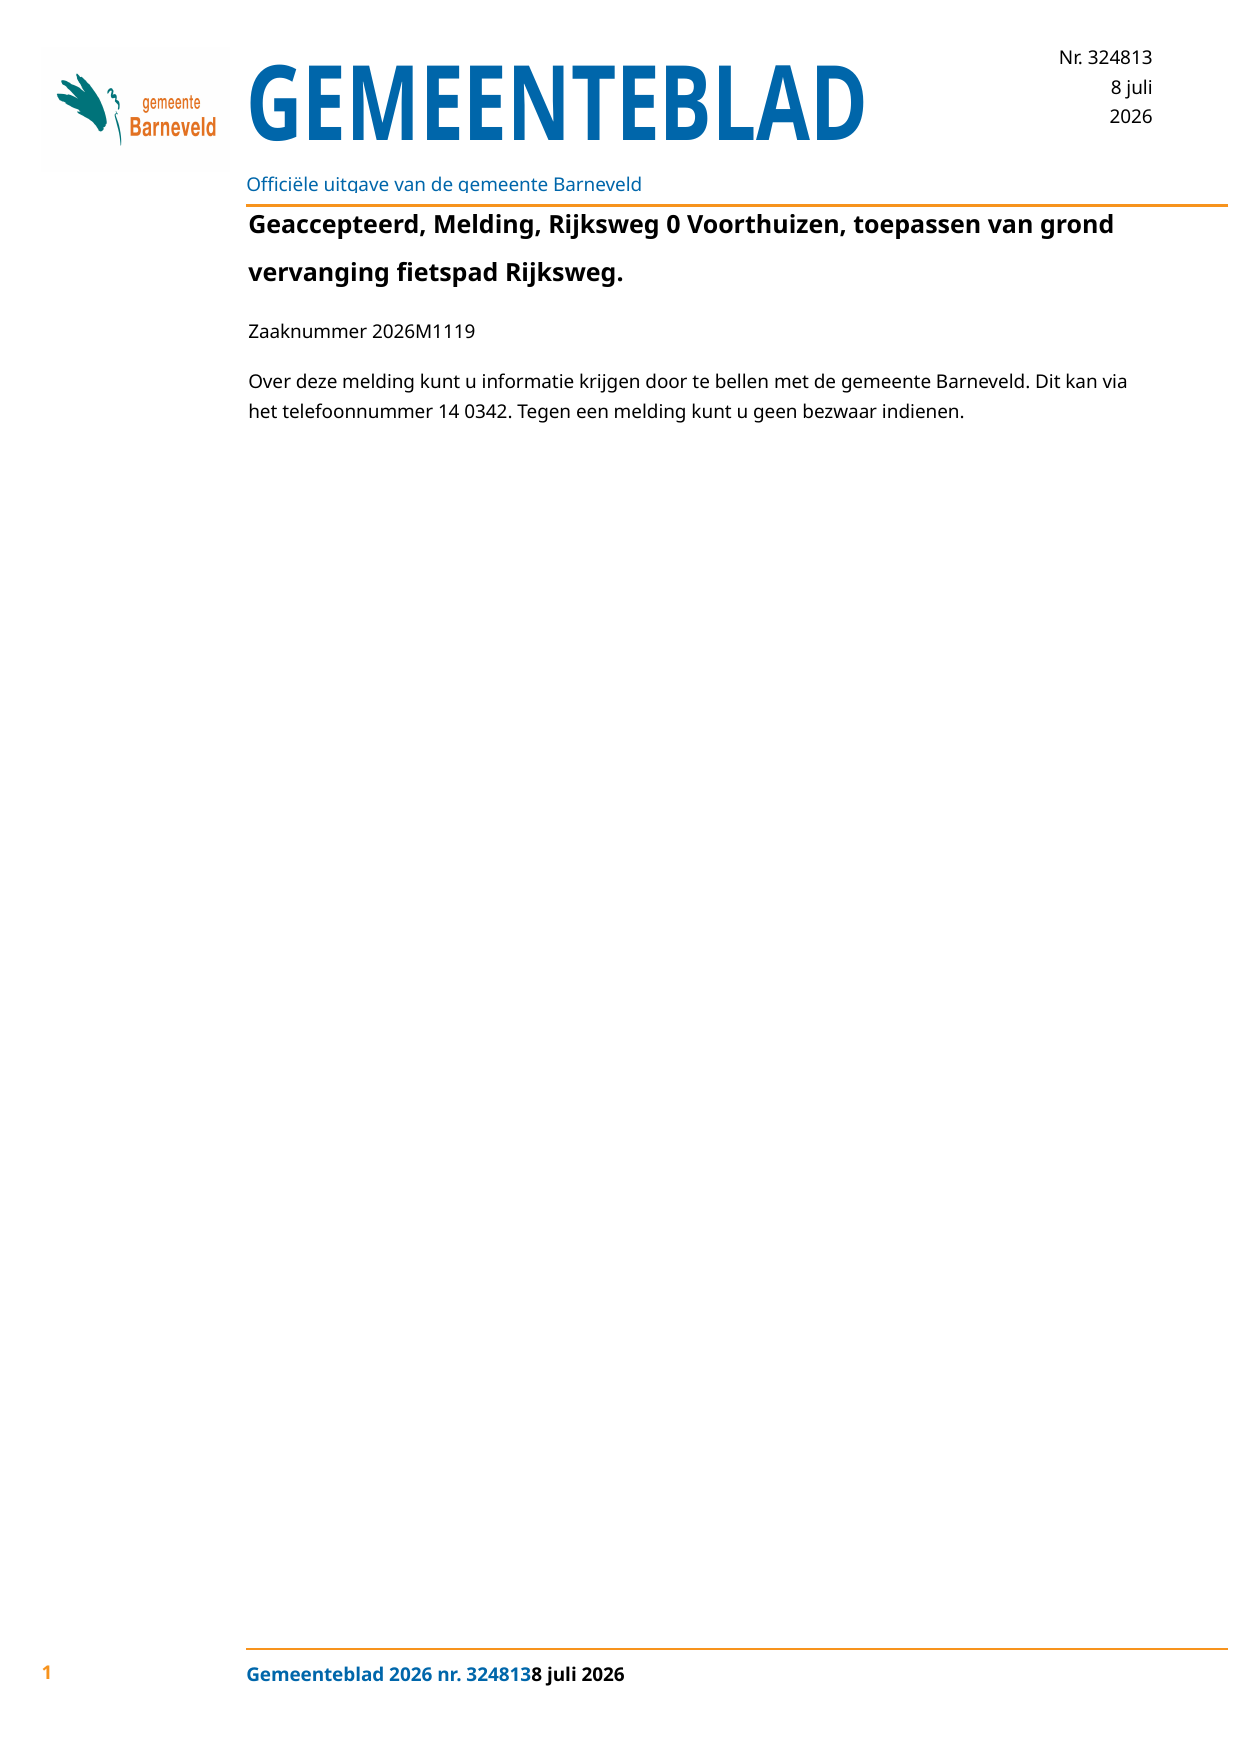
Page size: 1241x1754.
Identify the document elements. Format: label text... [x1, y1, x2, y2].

text Geaccepteerd, Melding, Rijksweg 0 Voorthuizen, toepassen van grond vervanging fietspad Rijksweg. [248, 207, 1152, 288]
text Zaaknummer 2026M1119 [248, 318, 1152, 344]
text Over deze melding kunt u informatie krijgen door te bellen met de gemeente Barneveld. Dit kan via het telefoonnummer 14 0342. Tegen een melding kunt u geen bezwaar indienen. [248, 368, 1152, 424]
picture [41, 47, 231, 172]
